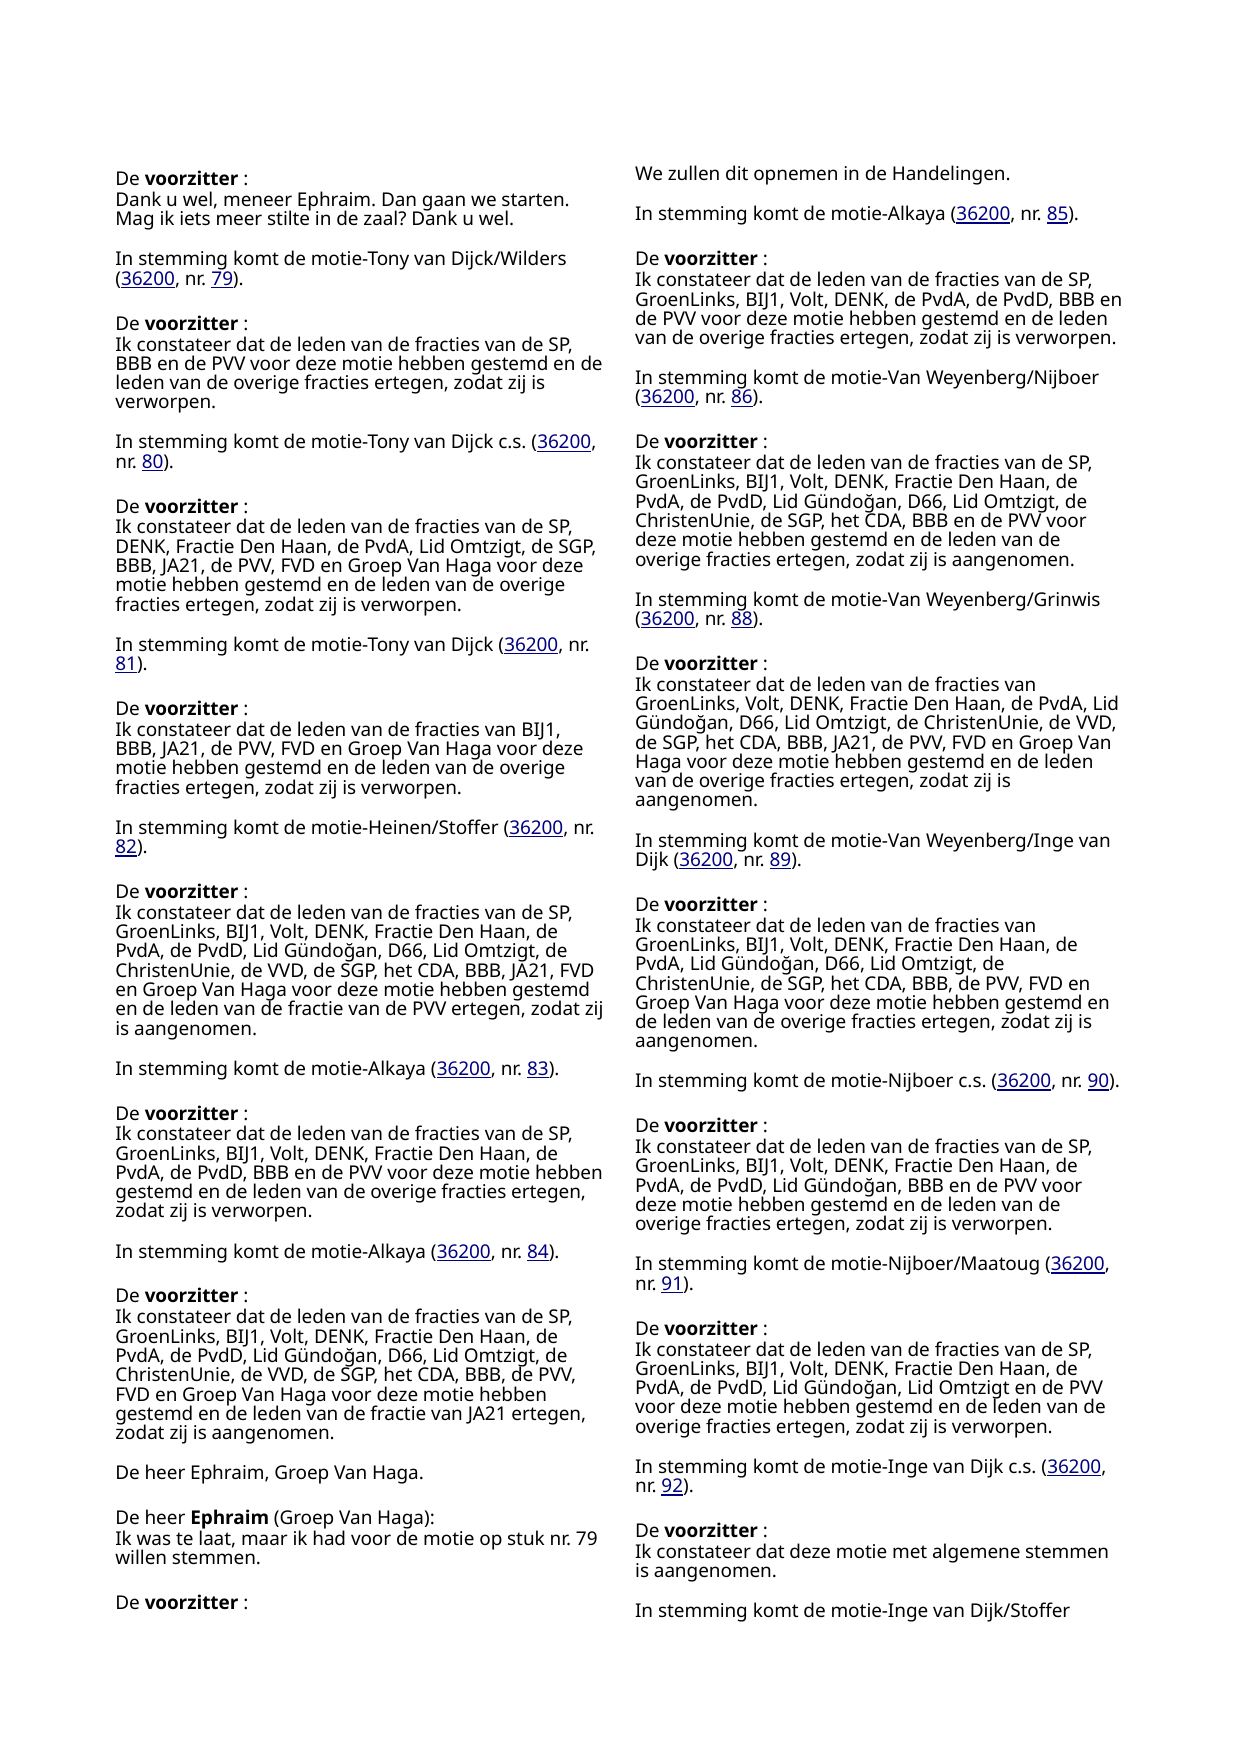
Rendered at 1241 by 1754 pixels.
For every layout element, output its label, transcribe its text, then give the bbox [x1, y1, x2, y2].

text Ik was te laat, maar ik had voor de motie op stuk nr. 79 willen stemmen. [115, 1530, 605, 1568]
text De voorzitter : [635, 246, 1125, 271]
text Ik constateer dat deze motie met algemene stemmen is aangenomen. [635, 1543, 1125, 1581]
text In stemming komt de motie-Van Weyenberg/Nijboer (36200, nr. 86). [635, 369, 1125, 408]
text In stemming komt de motie-Van Weyenberg/Grinwis (36200, nr. 88). [635, 591, 1125, 629]
text Ik constateer dat de leden van de fracties van de SP, DENK, Fractie Den Haan, de PvdA, Lid Omtzigt, de SGP, BBB, JA21, de PVV, FVD en Groep Van Haga voor deze motie hebben gestemd en de leden van de overige fracties ertegen, zodat zij is verworpen. [115, 518, 605, 615]
text In stemming komt de motie-Tony van Dijck (36200, nr. 81). [115, 636, 605, 674]
text Ik constateer dat de leden van de fracties van de SP, GroenLinks, BIJ1, Volt, DENK, Fractie Den Haan, de PvdA, de PvdD, BBB en de PVV voor deze motie hebben gestemd en de leden van de overige fracties ertegen, zodat zij is verworpen. [115, 1125, 605, 1222]
text De voorzitter : [635, 428, 1125, 454]
text In stemming komt de motie-Van Weyenberg/Inge van Dijk (36200, nr. 89). [635, 832, 1125, 870]
text In stemming komt de motie-Nijboer/Maatoug (36200, nr. 91). [635, 1255, 1125, 1294]
text De voorzitter : [115, 493, 605, 518]
text De voorzitter : [635, 1517, 1125, 1543]
text In stemming komt de motie-Nijboer c.s. (36200, nr. 90). [635, 1072, 1125, 1092]
text Ik constateer dat de leden van de fracties van de SP, GroenLinks, BIJ1, Volt, DENK, Fractie Den Haan, de PvdA, de PvdD, Lid Gündoğan, D66, Lid Omtzigt, de ChristenUnie, de VVD, de SGP, het CDA, BBB, de PVV, FVD en Groep Van Haga voor deze motie hebben gestemd en de leden van de fractie van JA21 ertegen, zodat zij is aangenomen. [115, 1308, 605, 1443]
text De voorzitter : [115, 165, 605, 191]
text In stemming komt de motie-Alkaya (36200, nr. 85). [635, 205, 1125, 225]
text In stemming komt de motie-Alkaya (36200, nr. 83). [115, 1059, 605, 1079]
text De voorzitter : [115, 695, 605, 721]
text De voorzitter : [115, 310, 605, 336]
text De voorzitter : [635, 891, 1125, 917]
text De voorzitter : [635, 1315, 1125, 1341]
text In stemming komt de motie-Inge van Dijk c.s. (36200, nr. 92). [635, 1458, 1125, 1496]
text De voorzitter : [635, 1112, 1125, 1138]
text We zullen dit opnemen in de Handelingen. [635, 165, 1125, 184]
text Ik constateer dat de leden van de fracties van BIJ1, BBB, JA21, de PVV, FVD en Groep Van Haga voor deze motie hebben gestemd en de leden van de overige fracties ertegen, zodat zij is verworpen. [115, 721, 605, 798]
text In stemming komt de motie-Heinen/Stoffer (36200, nr. 82). [115, 819, 605, 857]
text De voorzitter : [635, 650, 1125, 676]
text Ik constateer dat de leden van de fracties van de SP, BBB en de PVV voor deze motie hebben gestemd en de leden van de overige fracties ertegen, zodat zij is verworpen. [115, 336, 605, 413]
text De voorzitter : [115, 1283, 605, 1308]
text De heer Ephraim, Groep Van Haga. [115, 1464, 605, 1483]
text Ik constateer dat de leden van de fracties van de SP, GroenLinks, BIJ1, Volt, DENK, Fractie Den Haan, de PvdA, de PvdD, Lid Gündoğan, Lid Omtzigt en de PVV voor deze motie hebben gestemd en de leden van de overige fracties ertegen, zodat zij is verworpen. [635, 1341, 1125, 1437]
text Ik constateer dat de leden van de fracties van de SP, GroenLinks, BIJ1, Volt, DENK, de PvdA, de PvdD, BBB en de PVV voor deze motie hebben gestemd en de leden van de overige fracties ertegen, zodat zij is verworpen. [635, 271, 1125, 348]
text De voorzitter : [115, 1100, 605, 1125]
text Ik constateer dat de leden van de fracties van de SP, GroenLinks, BIJ1, Volt, DENK, Fractie Den Haan, de PvdA, de PvdD, Lid Gündoğan, D66, Lid Omtzigt, de ChristenUnie, de SGP, het CDA, BBB en de PVV voor deze motie hebben gestemd en de leden van de overige fracties ertegen, zodat zij is aangenomen. [635, 454, 1125, 570]
text De voorzitter : [115, 878, 605, 904]
text De heer Ephraim (Groep Van Haga): [115, 1504, 605, 1530]
text In stemming komt de motie-Tony van Dijck/Wilders (36200, nr. 79). [115, 250, 605, 289]
text Ik constateer dat de leden van de fracties van GroenLinks, Volt, DENK, Fractie Den Haan, de PvdA, Lid Gündoğan, D66, Lid Omtzigt, de ChristenUnie, de VVD, de SGP, het CDA, BBB, JA21, de PVV, FVD en Groep Van Haga voor deze motie hebben gestemd en de leden van de overige fracties ertegen, zodat zij is aangenomen. [635, 676, 1125, 811]
text Ik constateer dat de leden van de fracties van de SP, GroenLinks, BIJ1, Volt, DENK, Fractie Den Haan, de PvdA, de PvdD, Lid Gündoğan, D66, Lid Omtzigt, de ChristenUnie, de VVD, de SGP, het CDA, BBB, JA21, FVD en Groep Van Haga voor deze motie hebben gestemd en de leden van de fractie van de PVV ertegen, zodat zij is aangenomen. [115, 904, 605, 1039]
text Ik constateer dat de leden van de fracties van de SP, GroenLinks, BIJ1, Volt, DENK, Fractie Den Haan, de PvdA, de PvdD, Lid Gündoğan, BBB en de PVV voor deze motie hebben gestemd en de leden van de overige fracties ertegen, zodat zij is verworpen. [635, 1138, 1125, 1234]
text In stemming komt de motie-Tony van Dijck c.s. (36200, nr. 80). [115, 433, 605, 472]
text In stemming komt de motie-Inge van Dijk/Stoffer [635, 1602, 1125, 1621]
text In stemming komt de motie-Alkaya (36200, nr. 84). [115, 1243, 605, 1262]
text Dank u wel, meneer Ephraim. Dan gaan we starten. Mag ik iets meer stilte in de zaal? Dank u wel. [115, 191, 605, 229]
text De voorzitter : [115, 1589, 605, 1615]
text Ik constateer dat de leden van de fracties van GroenLinks, BIJ1, Volt, DENK, Fractie Den Haan, de PvdA, Lid Gündoğan, D66, Lid Omtzigt, de ChristenUnie, de SGP, het CDA, BBB, de PVV, FVD en Groep Van Haga voor deze motie hebben gestemd en de leden van de overige fracties ertegen, zodat zij is aangenomen. [635, 917, 1125, 1052]
